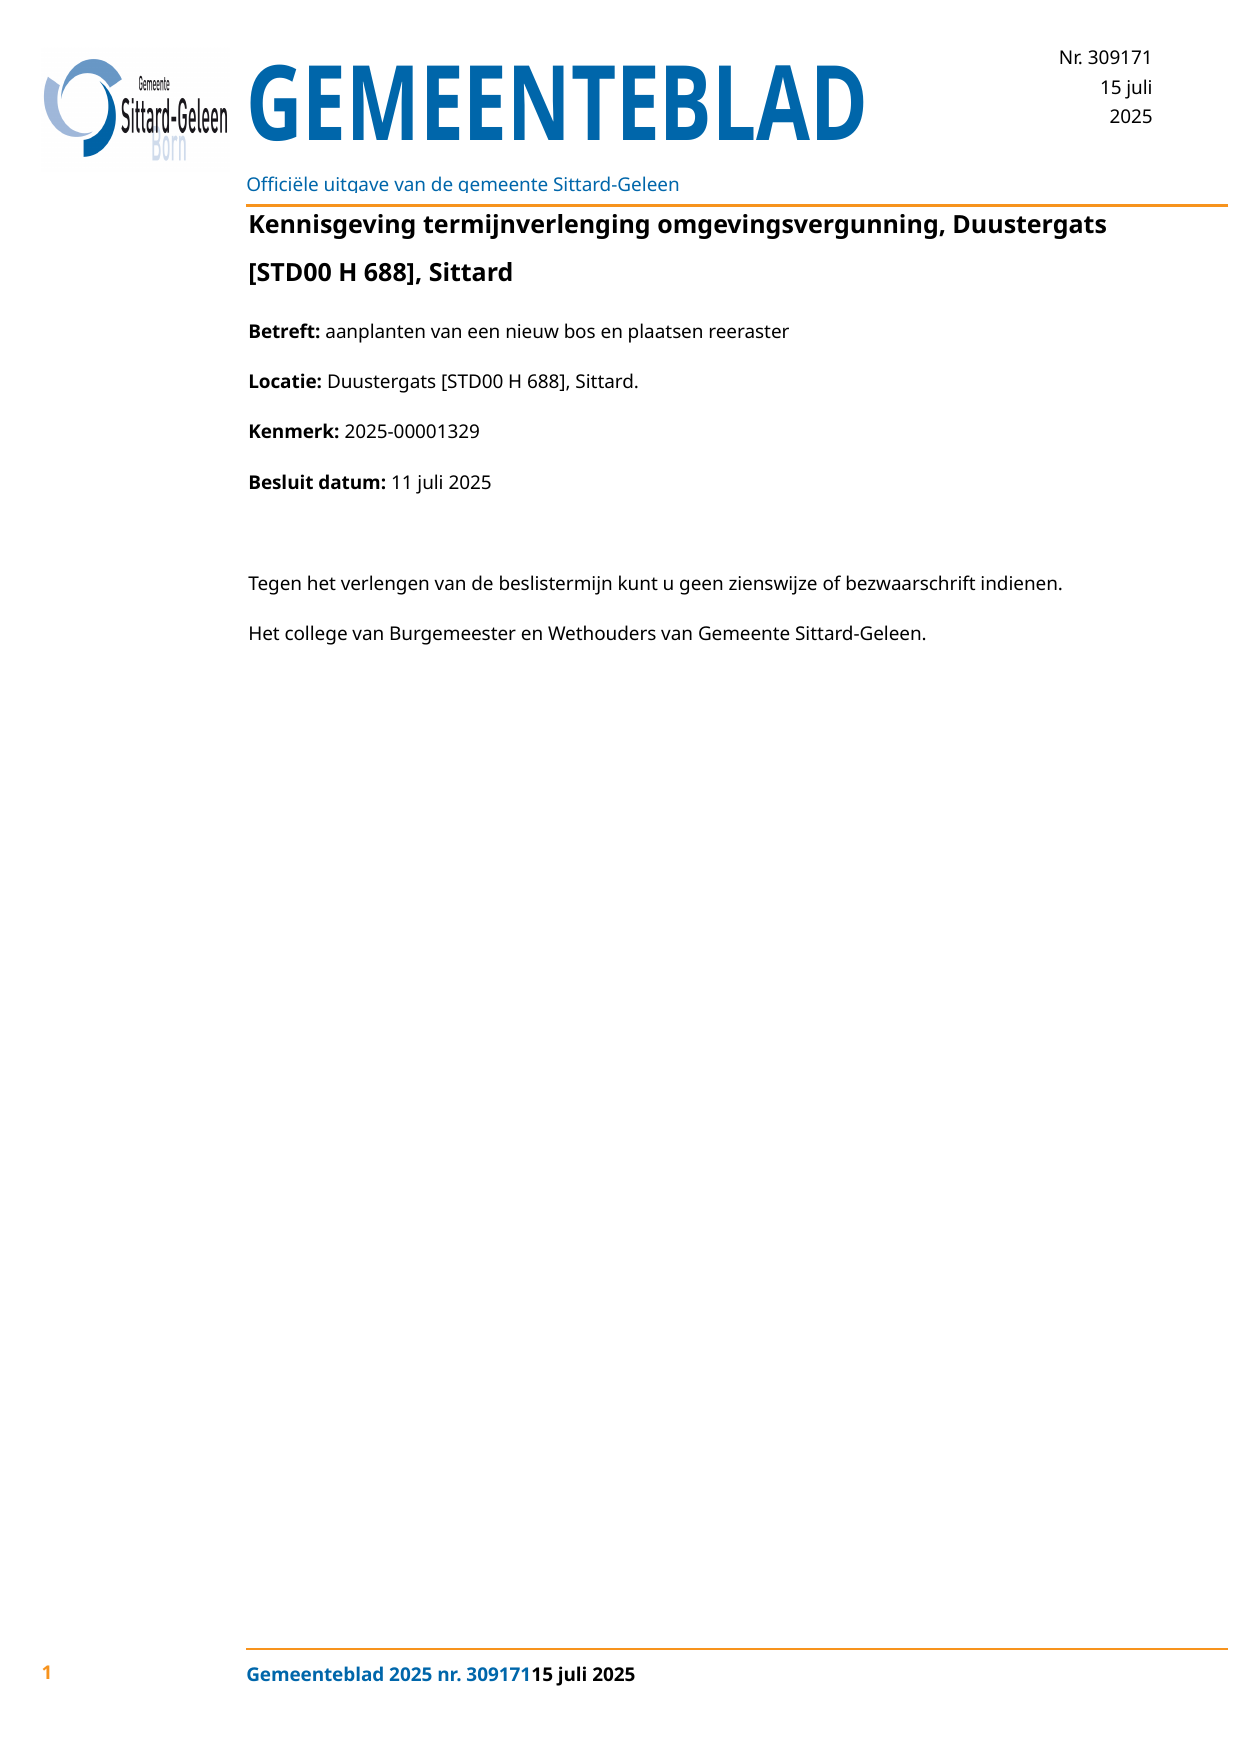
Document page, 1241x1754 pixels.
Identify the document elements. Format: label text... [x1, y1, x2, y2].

text Kenmerk: 2025-00001329 [248, 419, 1152, 444]
text Tegen het verlengen van de beslistermijn kunt u geen zienswijze of bezwaarschrift indienen. [248, 570, 1152, 596]
picture [41, 47, 231, 172]
text Besluit datum: 11 juli 2025 [248, 469, 1152, 495]
text Locatie: Duustergats [STD00 H 688], Sittard. [248, 368, 1152, 394]
text Betreft: aanplanten van een nieuw bos en plaatsen reeraster [248, 318, 1152, 344]
text Kennisgeving termijnverlenging omgevingsvergunning, Duustergats [STD00 H 688], Sittard [248, 207, 1152, 288]
text Het college van Burgemeester en Wethouders van Gemeente Sittard-Geleen. [248, 620, 1152, 646]
